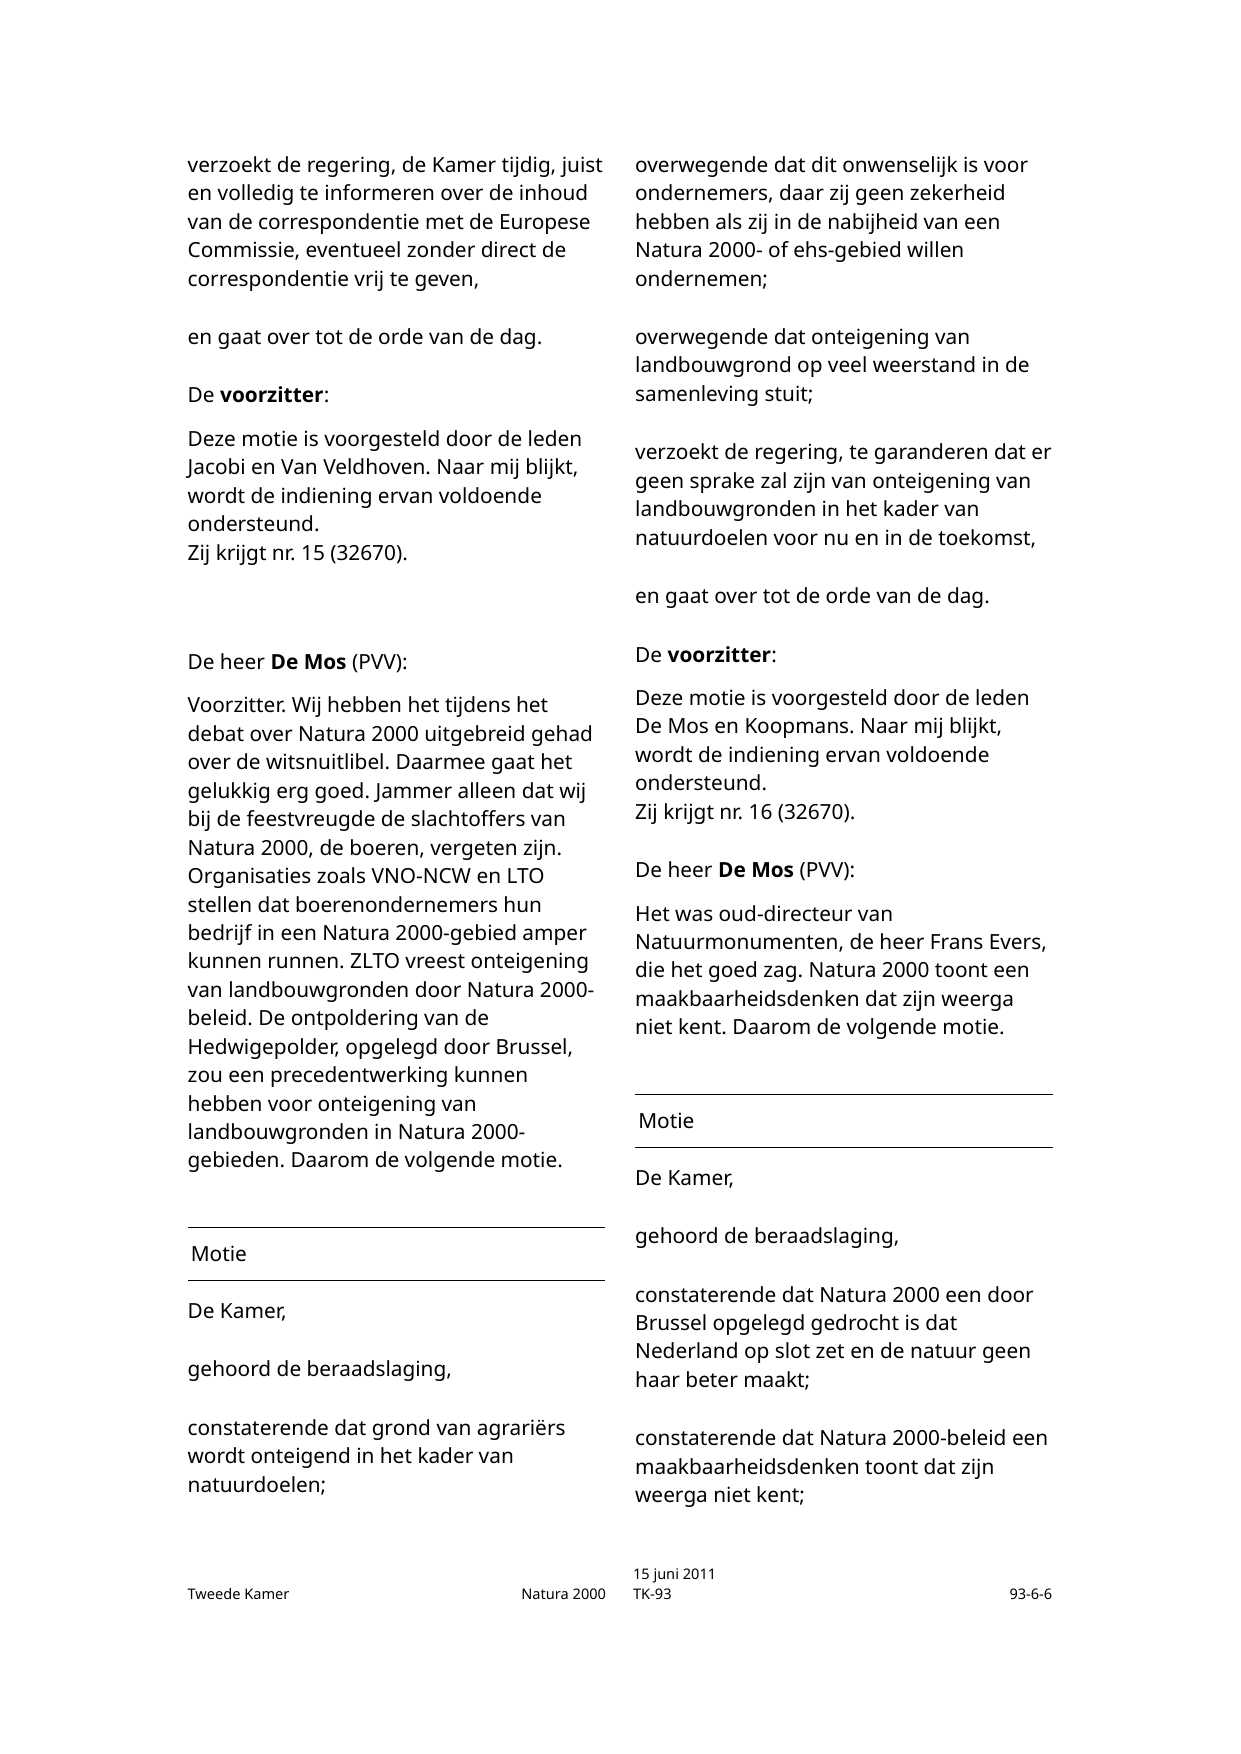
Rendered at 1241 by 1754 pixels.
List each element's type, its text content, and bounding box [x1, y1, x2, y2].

text constaterende dat Natura 2000-beleid een maakbaarheidsdenken toont dat zijn weerga niet kent; [635, 1423, 1053, 1509]
text De voorzitter: [635, 640, 1053, 668]
text gehoord de beraadslaging, [187, 1354, 605, 1383]
text De Kamer, [187, 1296, 605, 1324]
text en gaat over tot de orde van de dag. [635, 581, 1053, 610]
text Deze motie is voorgesteld door de leden De Mos en Koopmans. Naar mij blijkt, wordt de indiening ervan voldoende ondersteund. [635, 683, 1053, 797]
text en gaat over tot de orde van de dag. [187, 322, 605, 351]
text De Kamer, [635, 1163, 1053, 1191]
subtitle Motie [187, 1228, 605, 1281]
text Zij krijgt nr. 16 (32670). [635, 797, 1053, 825]
text Deze motie is voorgesteld door de leden Jacobi en Van Veldhoven. Naar mij blijkt, wordt de indiening ervan voldoende ondersteund. [187, 424, 605, 538]
text Voorzitter. Wij hebben het tijdens het debat over Natura 2000 uitgebreid gehad over de witsnuitlibel. Daarmee gaat het gelukkig erg goed. Jammer alleen dat wij bij de feestvreugde de slachtoffers van Natura 2000, de boeren, vergeten zijn. Organisaties zoals VNO-NCW en LTO stellen dat boerenondernemers hun bedrijf in een Natura 2000-gebied amper kunnen runnen. ZLTO vreest onteigening van landbouwgronden door Natura 2000-beleid. De ontpoldering van de Hedwigepolder, opgelegd door Brussel, zou een precedentwerking kunnen hebben voor onteigening van landbouwgronden in Natura 2000-gebieden. Daarom de volgende motie. [187, 691, 605, 1174]
text verzoekt de regering, te garanderen dat er geen sprake zal zijn van onteigening van landbouwgronden in het kader van natuurdoelen voor nu en in de toekomst, [635, 437, 1053, 551]
text constaterende dat grond van agrariërs wordt onteigend in het kader van natuurdoelen; [187, 1413, 605, 1498]
text verzoekt de regering, de Kamer tijdig, juist en volledig te informeren over de inhoud van de correspondentie met de Europese Commissie, eventueel zonder direct de correspondentie vrij te geven, [187, 150, 605, 292]
text overwegende dat onteigening van landbouwgrond op veel weerstand in de samenleving stuit; [635, 322, 1053, 407]
text overwegende dat dit onwenselijk is voor ondernemers, daar zij geen zekerheid hebben als zij in de nabijheid van een Natura 2000- of ehs-gebied willen ondernemen; [635, 150, 1053, 292]
text De voorzitter: [187, 381, 605, 409]
text gehoord de beraadslaging, [635, 1221, 1053, 1250]
text De heer De Mos (PVV): [635, 855, 1053, 884]
text  [187, 596, 605, 625]
text Het was oud-directeur van Natuurmonumenten, de heer Frans Evers, die het goed zag. Natura 2000 toont een maakbaarheidsdenken dat zijn weerga niet kent. Daarom de volgende motie. [635, 899, 1053, 1041]
text Zij krijgt nr. 15 (32670). [187, 538, 605, 566]
subtitle Motie [635, 1095, 1053, 1147]
text De heer De Mos (PVV): [187, 647, 605, 676]
text constaterende dat Natura 2000 een door Brussel opgelegd gedrocht is dat Nederland op slot zet en de natuur geen haar beter maakt; [635, 1280, 1053, 1393]
